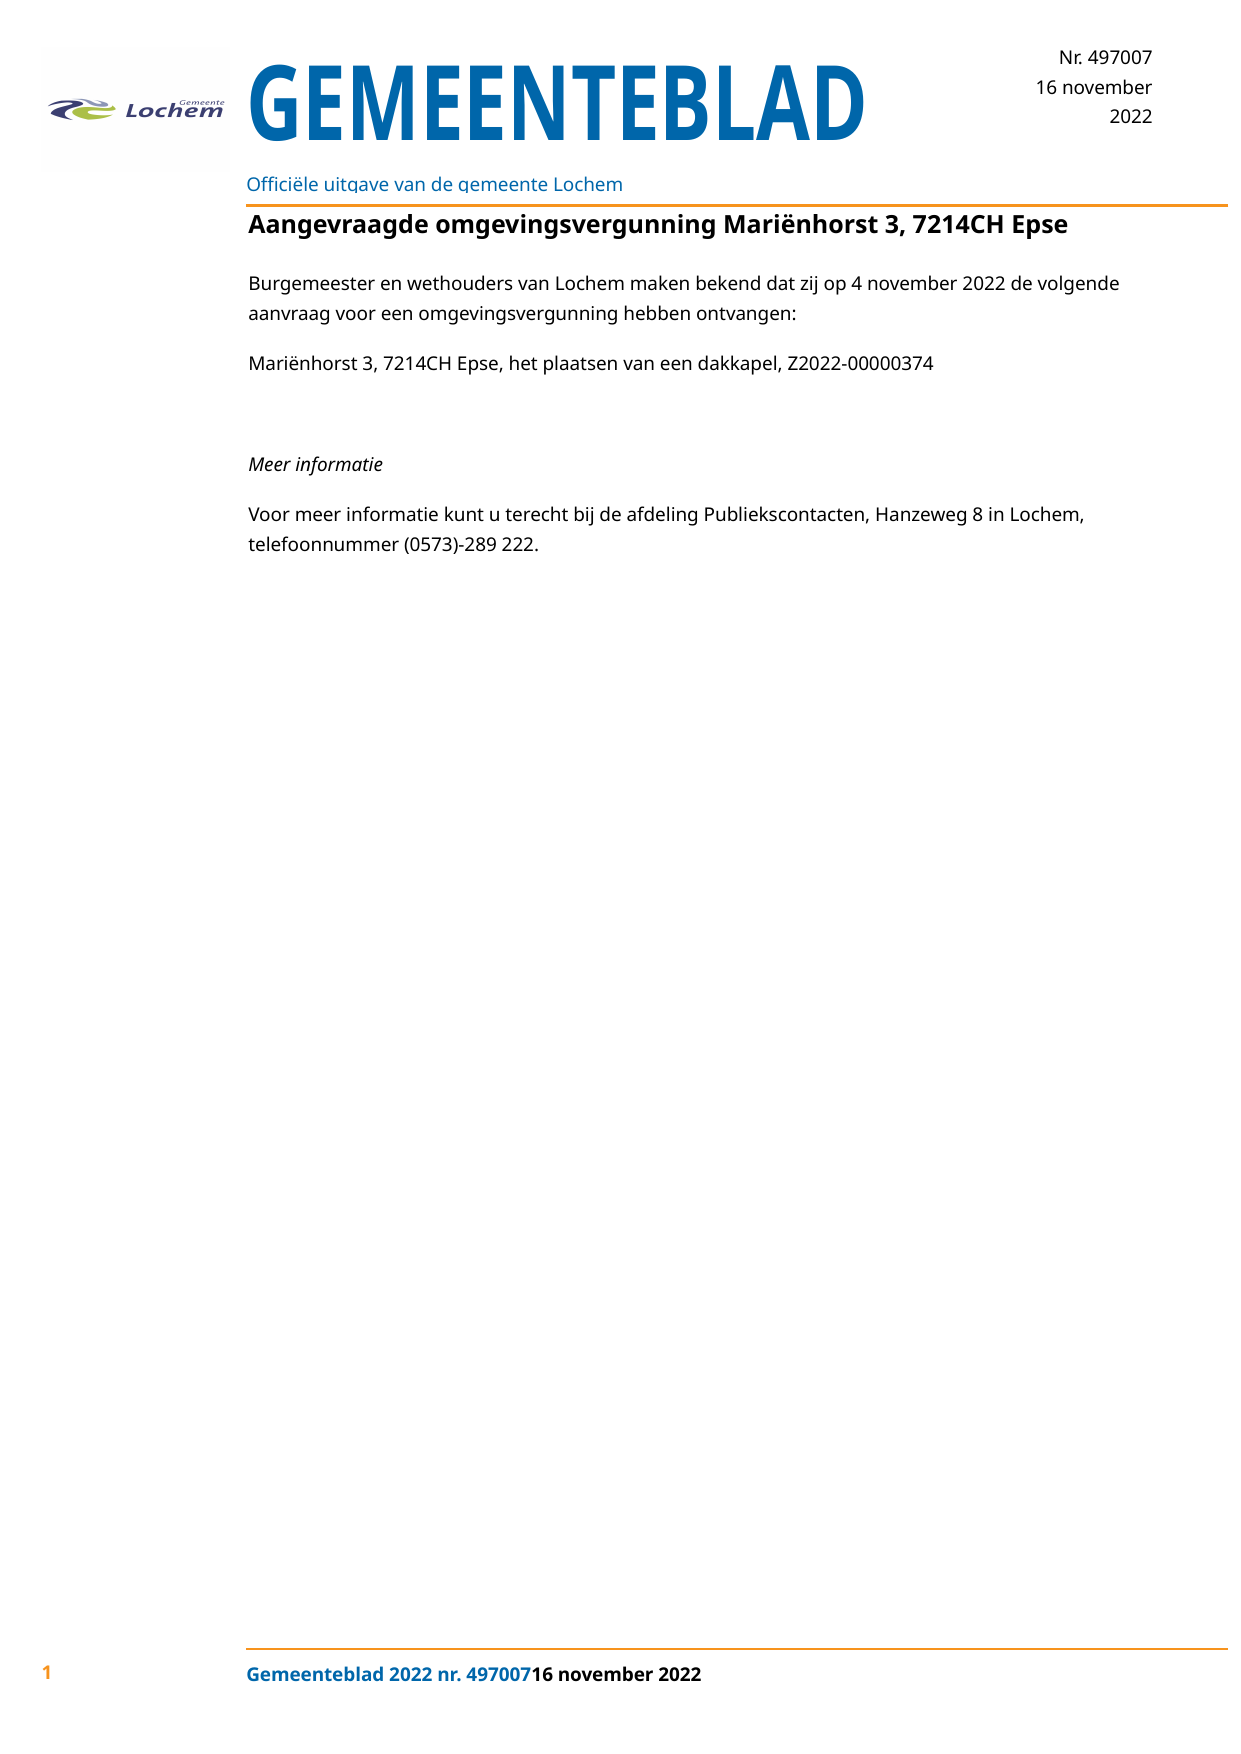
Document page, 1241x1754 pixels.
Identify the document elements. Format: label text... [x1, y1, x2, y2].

text Aangevraagde omgevingsvergunning Mariënhorst 3, 7214CH Epse [248, 207, 1152, 241]
picture [41, 47, 231, 172]
text Mariënhorst 3, 7214CH Epse, het plaatsen van een dakkapel, Z2022-00000374 [248, 350, 1152, 376]
text Burgemeester en wethouders van Lochem maken bekend dat zij op 4 november 2022 de volgende aanvraag voor een omgevingsvergunning hebben ontvangen: [248, 270, 1152, 326]
text Meer informatie [248, 451, 1152, 477]
text Voor meer informatie kunt u terecht bij de afdeling Publiekscontacten, Hanzeweg 8 in Lochem, telefoonnummer (0573)-289 222. [248, 502, 1152, 557]
